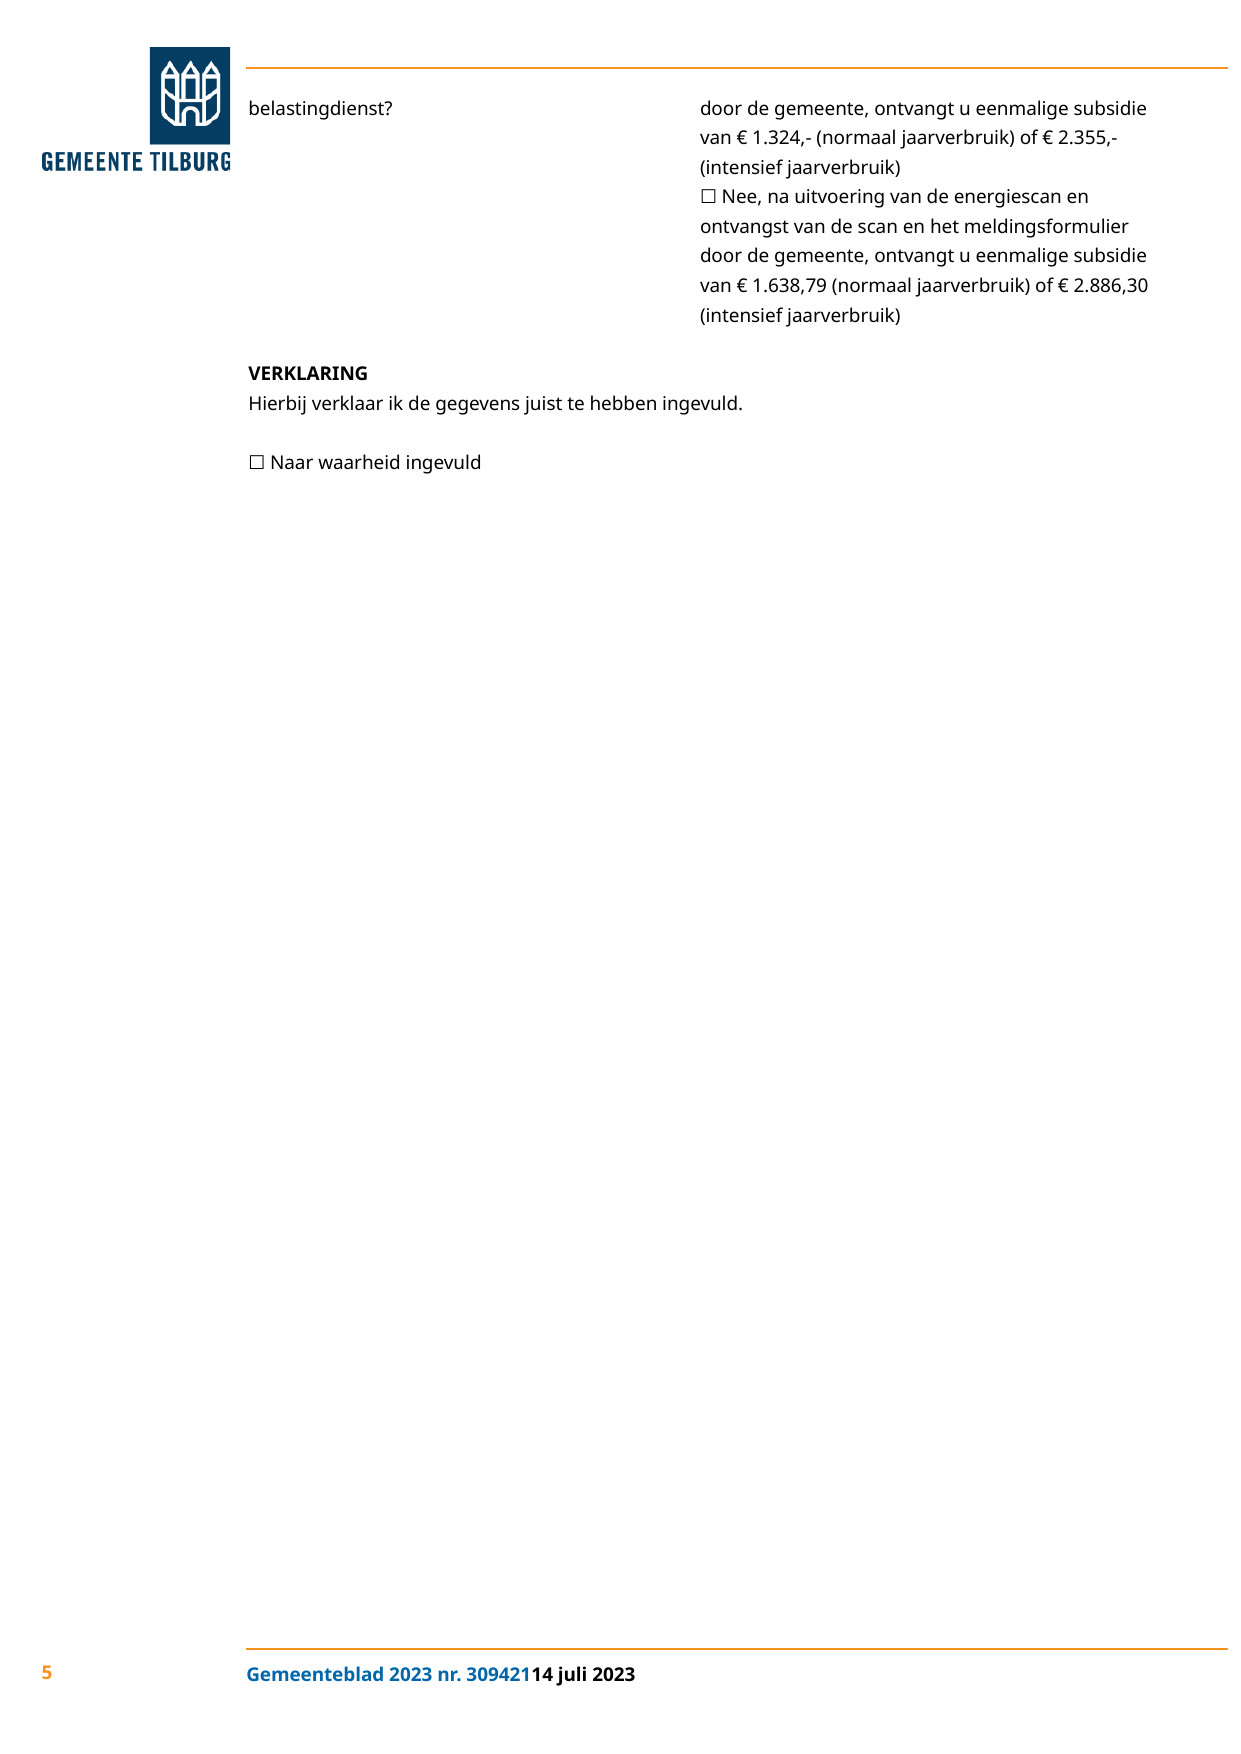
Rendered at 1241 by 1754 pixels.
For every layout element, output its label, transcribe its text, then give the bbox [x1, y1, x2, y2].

table_cell belastingdienst? [248, 95, 700, 328]
table_cell door de gemeente, ontvangt u eenmalige subsidie van € 1.324,- (normaal jaarverbruik) of € 2.355,- (intensief jaarverbruik) ☐ Nee, na uitvoering van de energiescan en ontvangst van de scan en het meldingsformulier door de gemeente, ontvangt u eenmalige subsidie van € 1.638,79 (normaal jaarverbruik) of € 2.886,30 (intensief jaarverbruik) [700, 95, 1152, 328]
text ☐ Naar waarheid ingevuld [248, 449, 1152, 475]
text VERKLARING [248, 360, 1152, 386]
text Hierbij verklaar ik de gegevens juist te hebben ingevuld. [248, 390, 1152, 416]
picture [41, 47, 231, 172]
